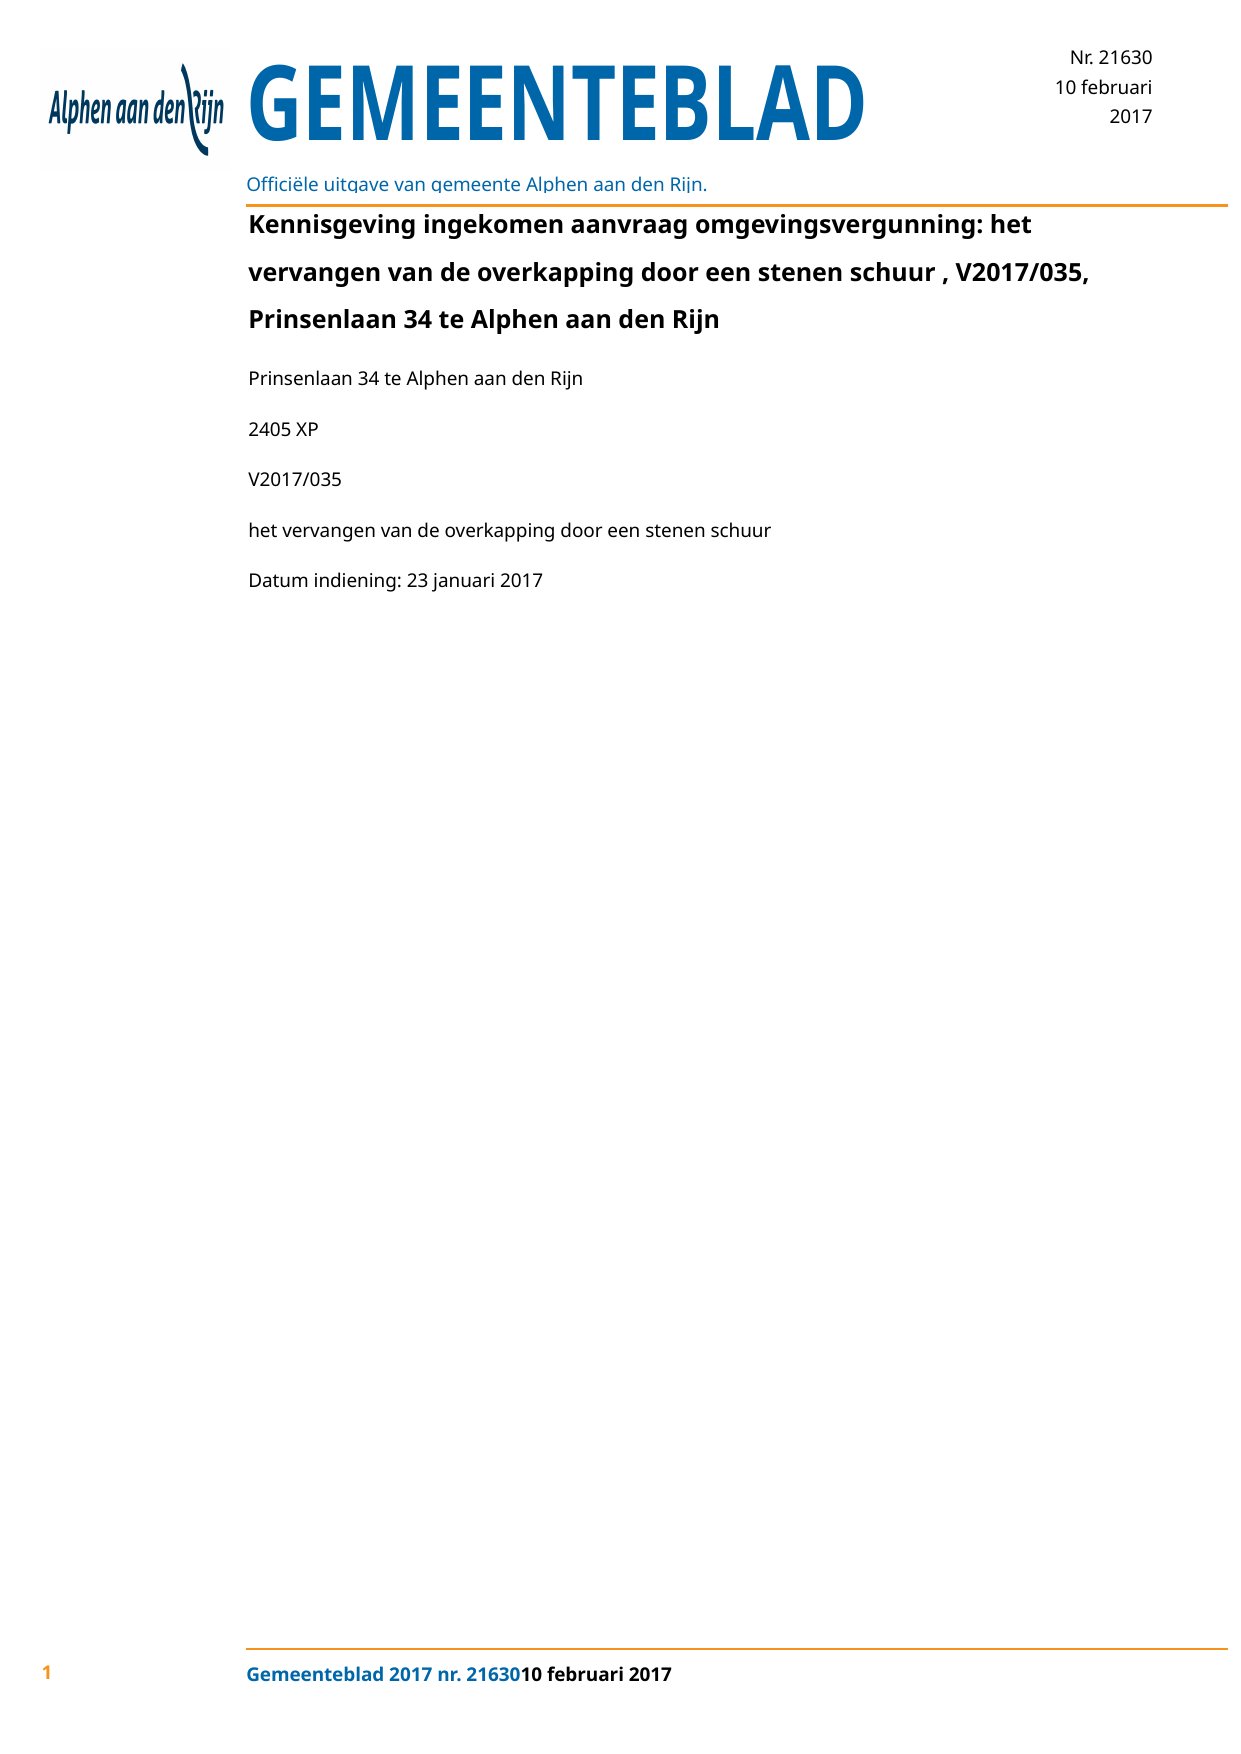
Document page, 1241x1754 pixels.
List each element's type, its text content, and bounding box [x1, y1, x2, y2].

text 2405 XP [248, 416, 1152, 442]
picture [41, 47, 231, 172]
text Kennisgeving ingekomen aanvraag omgevingsvergunning: het vervangen van de overkapping door een stenen schuur , V2017/035, Prinsenlaan 34 te Alphen aan den Rijn [248, 207, 1152, 336]
text het vervangen van de overkapping door een stenen schuur [248, 517, 1152, 542]
text Datum indiening: 23 januari 2017 [248, 567, 1152, 593]
text V2017/035 [248, 466, 1152, 492]
text Prinsenlaan 34 te Alphen aan den Rijn [248, 366, 1152, 391]
